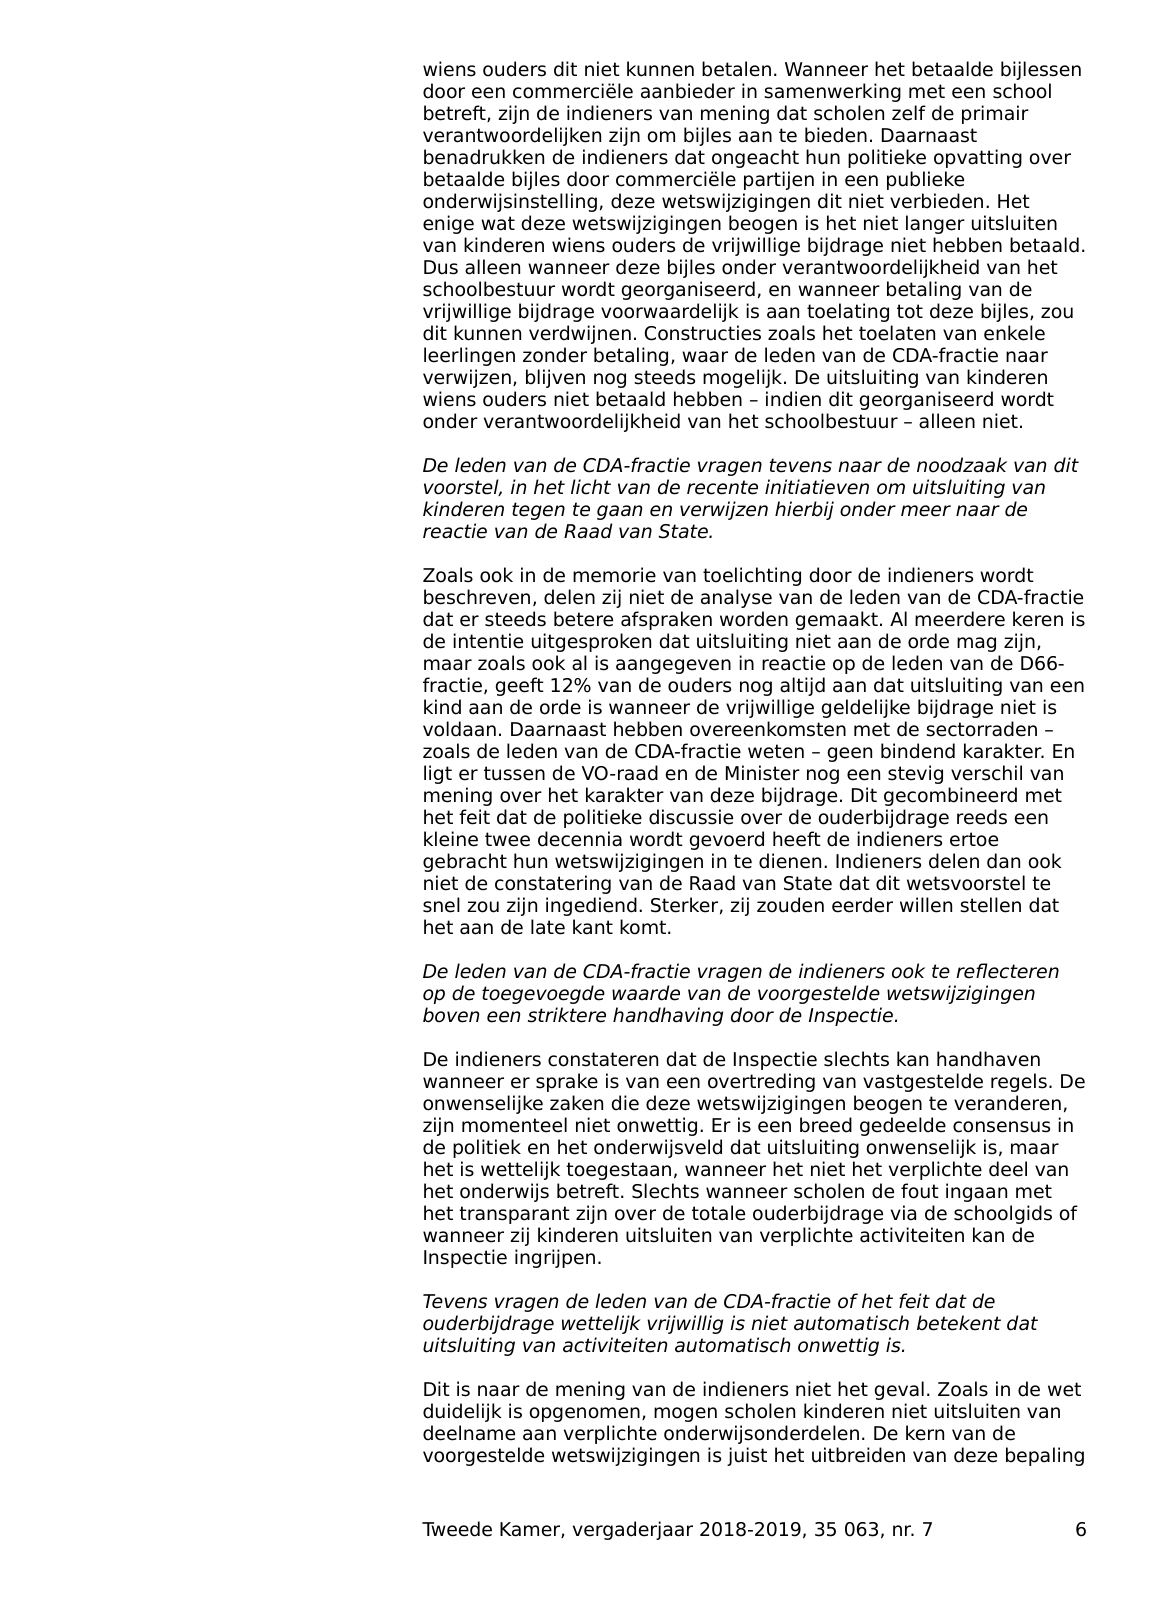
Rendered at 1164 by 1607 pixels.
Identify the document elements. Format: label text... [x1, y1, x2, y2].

text Tevens vragen de leden van de CDA-fractie of het feit dat de ouderbijdrage wettelijk vrijwillig is niet automatisch betekent dat uitsluiting van activiteiten automatisch onwettig is. [422, 1291, 1087, 1357]
text Dit is naar de mening van de indieners niet het geval. Zoals in de wet duidelijk is opgenomen, mogen scholen kinderen niet uitsluiten van deelname aan verplichte onderwijsonderdelen. De kern van de voorgestelde wetswijzigingen is juist het uitbreiden van deze bepaling [422, 1379, 1087, 1467]
text Zoals ook in de memorie van toelichting door de indieners wordt beschreven, delen zij niet de analyse van de leden van de CDA-fractie dat er steeds betere afspraken worden gemaakt. Al meerdere keren is de intentie uitgesproken dat uitsluiting niet aan de orde mag zijn, maar zoals ook al is aangegeven in reactie op de leden van de D66-fractie, geeft 12% van de ouders nog altijd aan dat uitsluiting van een kind aan de orde is wanneer de vrijwillige geldelijke bijdrage niet is voldaan. Daarnaast hebben overeenkomsten met de sectorraden – zoals de leden van de CDA-fractie weten – geen bindend karakter. En ligt er tussen de VO-raad en de Minister nog een stevig verschil van mening over het karakter van deze bijdrage. Dit gecombineerd met het feit dat de politieke discussie over de ouderbijdrage reeds een kleine twee decennia wordt gevoerd heeft de indieners ertoe gebracht hun wetswijzigingen in te dienen. Indieners delen dan ook niet de constatering van de Raad van State dat dit wetsvoorstel te snel zou zijn ingediend. Sterker, zij zouden eerder willen stellen dat het aan de late kant komt. [422, 565, 1087, 939]
text De leden van de CDA-fractie vragen tevens naar de noodzaak van dit voorstel, in het licht van de recente initiatieven om uitsluiting van kinderen tegen te gaan en verwijzen hierbij onder meer naar de reactie van de Raad van State. [422, 455, 1087, 543]
text wiens ouders dit niet kunnen betalen. Wanneer het betaalde bijlessen door een commerciële aanbieder in samenwerking met een school betreft, zijn de indieners van mening dat scholen zelf de primair verantwoordelijken zijn om bijles aan te bieden. Daarnaast benadrukken de indieners dat ongeacht hun politieke opvatting over betaalde bijles door commerciële partijen in een publieke onderwijsinstelling, deze wetswijzigingen dit niet verbieden. Het enige wat deze wetswijzigingen beogen is het niet langer uitsluiten van kinderen wiens ouders de vrijwillige bijdrage niet hebben betaald. Dus alleen wanneer deze bijles onder verantwoordelijkheid van het schoolbestuur wordt georganiseerd, en wanneer betaling van de vrijwillige bijdrage voorwaardelijk is aan toelating tot deze bijles, zou dit kunnen verdwijnen. Constructies zoals het toelaten van enkele leerlingen zonder betaling, waar de leden van de CDA-fractie naar verwijzen, blijven nog steeds mogelijk. De uitsluiting van kinderen wiens ouders niet betaald hebben – indien dit georganiseerd wordt onder verantwoordelijkheid van het schoolbestuur – alleen niet. [422, 59, 1087, 433]
text De leden van de CDA-fractie vragen de indieners ook te reflecteren op de toegevoegde waarde van de voorgestelde wetswijzigingen boven een striktere handhaving door de Inspectie. [422, 961, 1087, 1027]
text De indieners constateren dat de Inspectie slechts kan handhaven wanneer er sprake is van een overtreding van vastgestelde regels. De onwenselijke zaken die deze wetswijzigingen beogen te veranderen, zijn momenteel niet onwettig. Er is een breed gedeelde consensus in de politiek en het onderwijsveld dat uitsluiting onwenselijk is, maar het is wettelijk toegestaan, wanneer het niet het verplichte deel van het onderwijs betreft. Slechts wanneer scholen de fout ingaan met het transparant zijn over de totale ouderbijdrage via de schoolgids of wanneer zij kinderen uitsluiten van verplichte activiteiten kan de Inspectie ingrijpen. [422, 1049, 1087, 1269]
